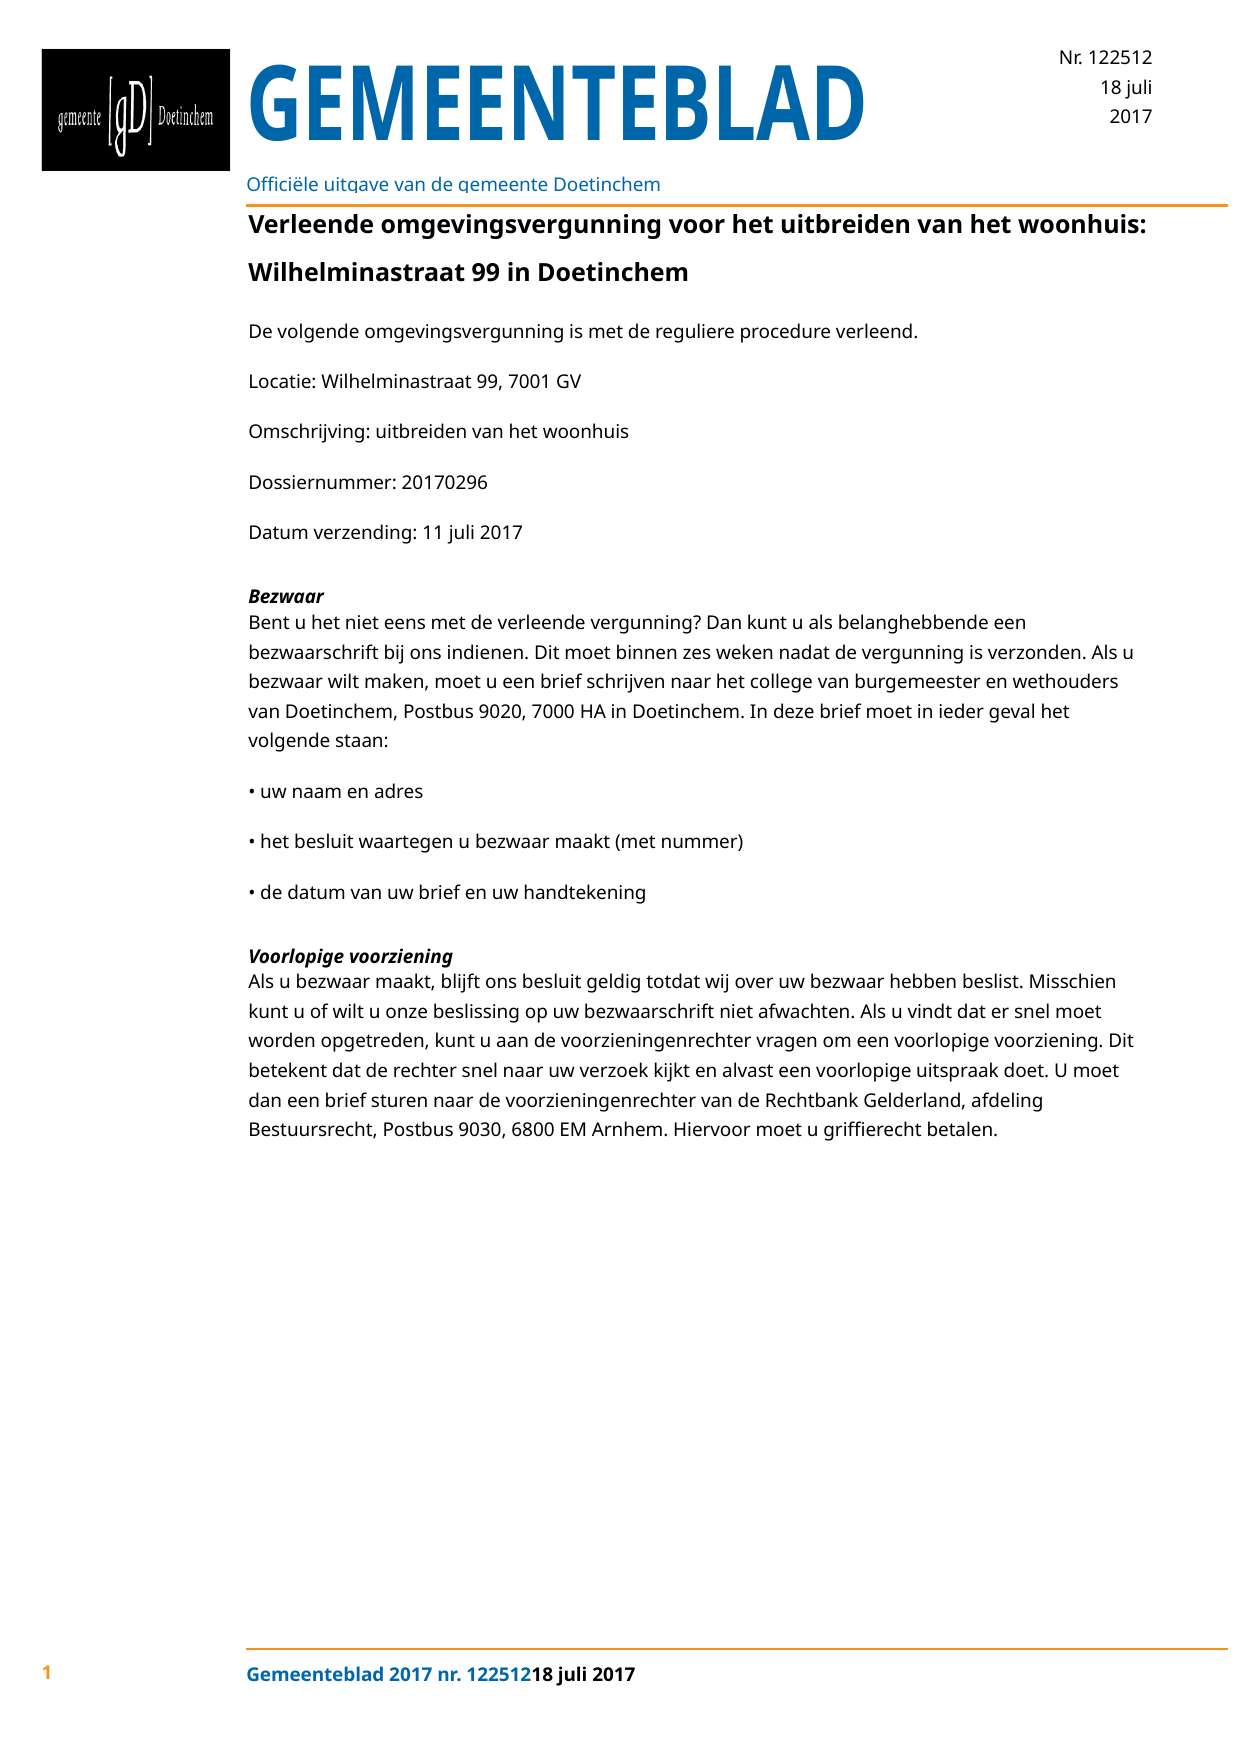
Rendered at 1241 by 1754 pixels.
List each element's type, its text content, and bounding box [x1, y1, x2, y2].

text Bezwaar [248, 583, 1152, 609]
text Verleende omgevingsvergunning voor het uitbreiden van het woonhuis: Wilhelminastraat 99 in Doetinchem [248, 207, 1152, 288]
text • uw naam en adres [248, 778, 1152, 804]
text Dossiernummer: 20170296 [248, 469, 1152, 495]
text Bent u het niet eens met de verleende vergunning? Dan kunt u als belanghebbende een bezwaarschrift bij ons indienen. Dit moet binnen zes weken nadat de vergunning is verzonden. Als u bezwaar wilt maken, moet u een brief schrijven naar het college van burgemeester en wethouders van Doetinchem, Postbus 9020, 7000 HA in Doetinchem. In deze brief moet in ieder geval het volgende staan: [248, 609, 1152, 753]
text • de datum van uw brief en uw handtekening [248, 879, 1152, 904]
text Omschrijving: uitbreiden van het woonhuis [248, 419, 1152, 444]
text Locatie: Wilhelminastraat 99, 7001 GV [248, 368, 1152, 394]
text Voorlopige voorziening [248, 943, 1152, 968]
text Als u bezwaar maakt, blijft ons besluit geldig totdat wij over uw bezwaar hebben beslist. Misschien kunt u of wilt u onze beslissing op uw bezwaarschrift niet afwachten. Als u vindt dat er snel moet worden opgetreden, kunt u aan de voorzieningenrechter vragen om een voorlopige voorziening. Dit betekent dat de rechter snel naar uw verzoek kijkt en alvast een voorlopige uitspraak doet. U moet dan een brief sturen naar de voorzieningenrechter van de Rechtbank Gelderland, afdeling Bestuursrecht, Postbus 9030, 6800 EM Arnhem. Hiervoor moet u griffierecht betalen. [248, 968, 1152, 1142]
text • het besluit waartegen u bezwaar maakt (met nummer) [248, 828, 1152, 854]
text Datum verzending: 11 juli 2017 [248, 519, 1152, 545]
picture [41, 47, 231, 172]
text De volgende omgevingsvergunning is met de reguliere procedure verleend. [248, 318, 1152, 344]
